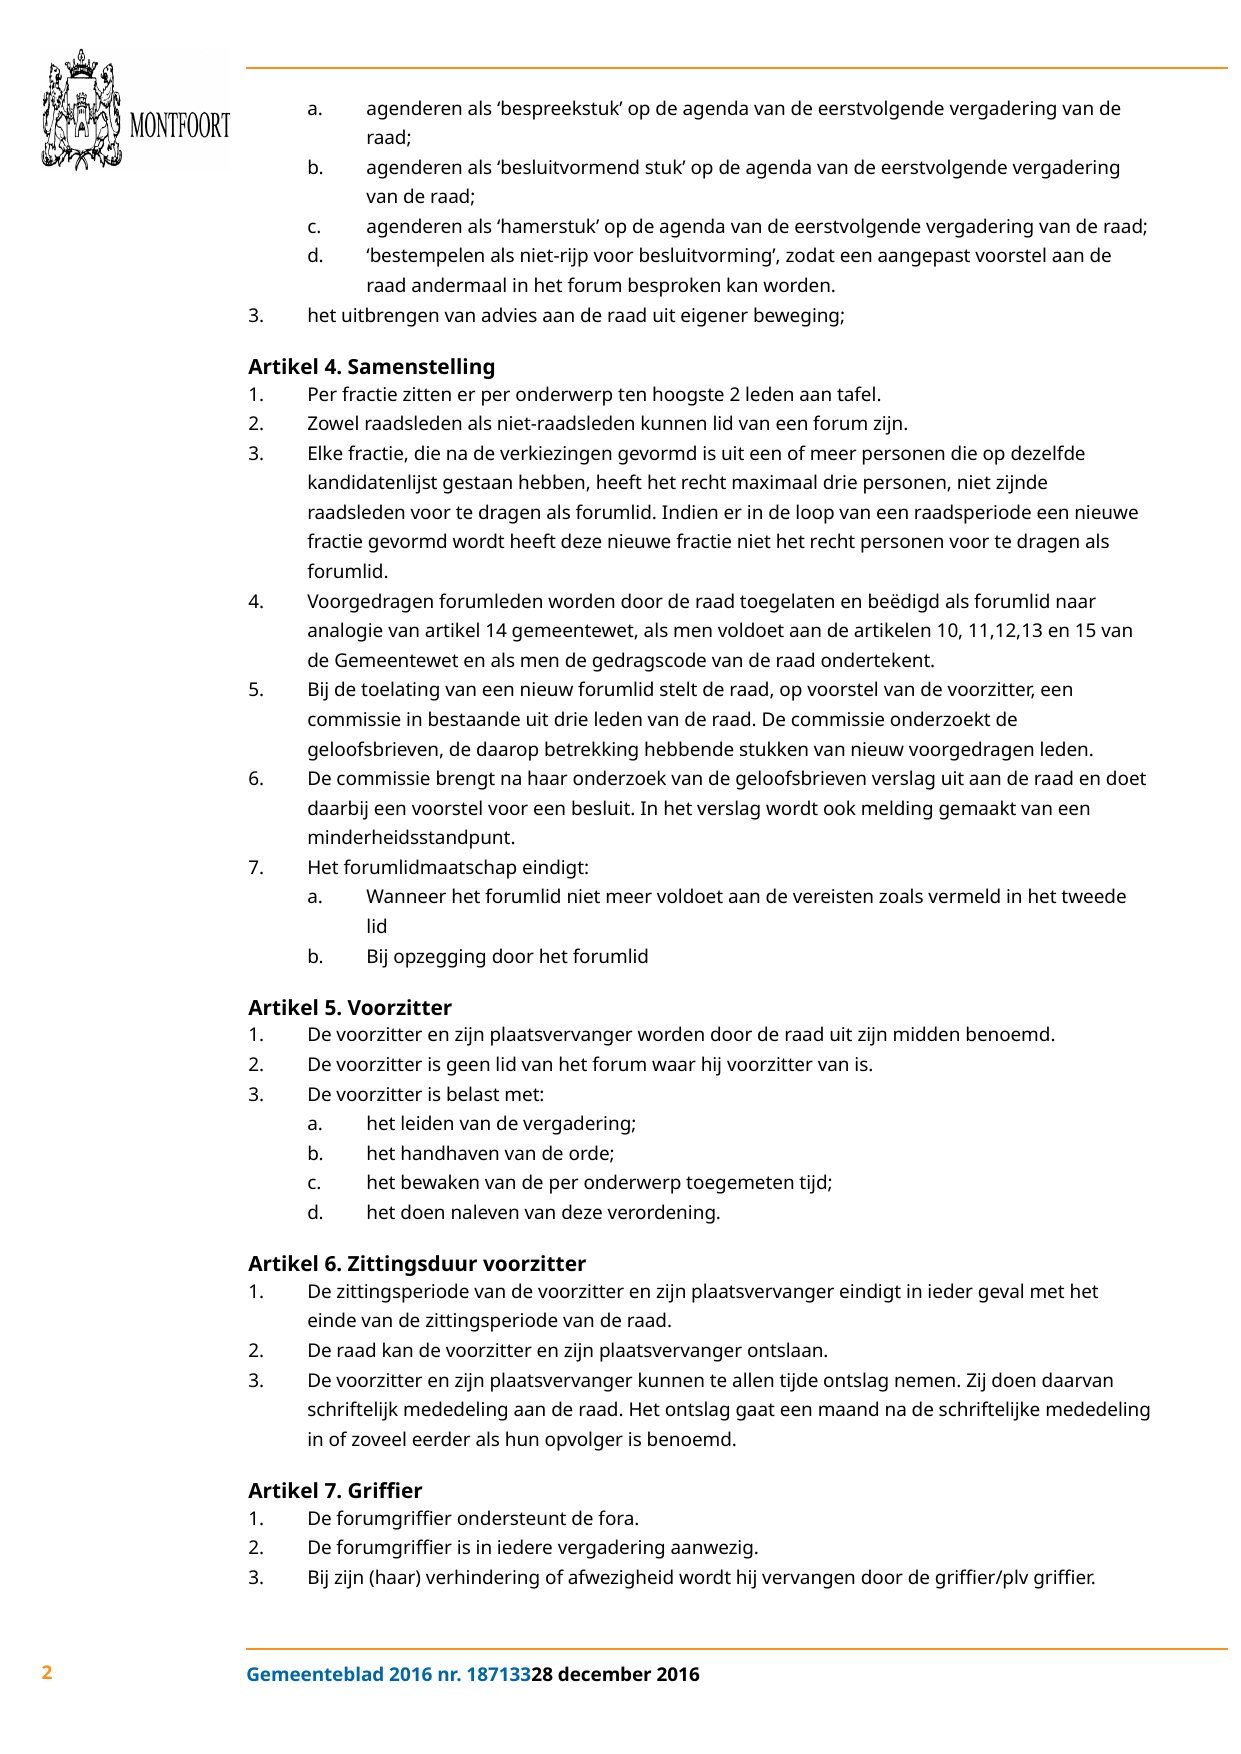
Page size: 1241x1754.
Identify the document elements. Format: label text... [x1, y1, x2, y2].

list Bij opzegging door het forumlid [307, 943, 1152, 968]
list De forumgriffier ondersteunt de fora. [248, 1505, 1152, 1531]
list Bij zijn (haar) verhindering of afwezigheid wordt hij vervangen door de griffier/plv griffier. [248, 1564, 1152, 1590]
list De raad kan de voorzitter en zijn plaatsvervanger ontslaan. [248, 1337, 1152, 1363]
text Artikel 7. Griffier [248, 1476, 1152, 1505]
list Wanneer het forumlid niet meer voldoet aan de vereisten zoals vermeld in het tweede lid [307, 884, 1152, 939]
list Elke fractie, die na de verkiezingen gevormd is uit een of meer personen die op dezelfde kandidatenlijst gestaan hebben, heeft het recht maximaal drie personen, niet zijnde raadsleden voor te dragen als forumlid. Indien er in de loop van een raadsperiode een nieuwe fractie gevormd wordt heeft deze nieuwe fractie niet het recht personen voor te dragen als forumlid. [248, 440, 1152, 584]
list Zowel raadsleden als niet-raadsleden kunnen lid van een forum zijn. [248, 410, 1152, 436]
list De voorzitter en zijn plaatsvervanger worden door de raad uit zijn midden benoemd. [248, 1022, 1152, 1047]
list Voorgedragen forumleden worden door de raad toegelaten en beëdigd als forumlid naar analogie van artikel 14 gemeentewet, als men voldoet aan de artikelen 10, 11,12,13 en 15 van de Gemeentewet en als men de gedragscode van de raad ondertekent. [248, 588, 1152, 673]
list De commissie brengt na haar onderzoek van de geloofsbrieven verslag uit aan de raad en doet daarbij een voorstel voor een besluit. In het verslag wordt ook melding gemaakt van een minderheidsstandpunt. [248, 765, 1152, 850]
list het doen naleven van deze verordening. [307, 1199, 1152, 1225]
list De voorzitter is geen lid van het forum waar hij voorzitter van is. [248, 1051, 1152, 1077]
list De zittingsperiode van de voorzitter en zijn plaatsvervanger eindigt in ieder geval met het einde van de zittingsperiode van de raad. [248, 1278, 1152, 1333]
list De voorzitter is belast met: [248, 1081, 1152, 1107]
picture [41, 47, 231, 172]
list De voorzitter en zijn plaatsvervanger kunnen te allen tijde ontslag nemen. Zij doen daarvan schriftelijk mededeling aan de raad. Het ontslag gaat een maand na de schriftelijke mededeling in of zoveel eerder als hun opvolger is benoemd. [248, 1367, 1152, 1452]
text Artikel 4. Samenstelling [248, 352, 1152, 381]
list het uitbrengen van advies aan de raad uit eigener beweging; [248, 302, 1152, 328]
list Het forumlidmaatschap eindigt: [248, 854, 1152, 880]
list Bij de toelating van een nieuw forumlid stelt de raad, op voorstel van de voorzitter, een commissie in bestaande uit drie leden van de raad. De commissie onderzoekt de geloofsbrieven, de daarop betrekking hebbende stukken van nieuw voorgedragen leden. [248, 677, 1152, 761]
list het bewaken van de per onderwerp toegemeten tijd; [307, 1169, 1152, 1195]
list agenderen als ‘besluitvormend stuk’ op de agenda van de eerstvolgende vergadering van de raad; [307, 154, 1152, 209]
list agenderen als ‘hamerstuk’ op de agenda van de eerstvolgende vergadering van de raad; [307, 213, 1152, 239]
list het handhaven van de orde; [307, 1140, 1152, 1166]
text Artikel 6. Zittingsduur voorzitter [248, 1249, 1152, 1278]
list De forumgriffier is in iedere vergadering aanwezig. [248, 1534, 1152, 1560]
list het leiden van de vergadering; [307, 1110, 1152, 1136]
list Per fractie zitten er per onderwerp ten hoogste 2 leden aan tafel. [248, 381, 1152, 406]
text Artikel 5. Voorzitter [248, 993, 1152, 1022]
list ‘bestempelen als niet-rijp voor besluitvorming’, zodat een aangepast voorstel aan de raad andermaal in het forum besproken kan worden. [307, 243, 1152, 298]
list agenderen als ‘bespreekstuk’ op de agenda van de eerstvolgende vergadering van de raad; [307, 95, 1152, 150]
